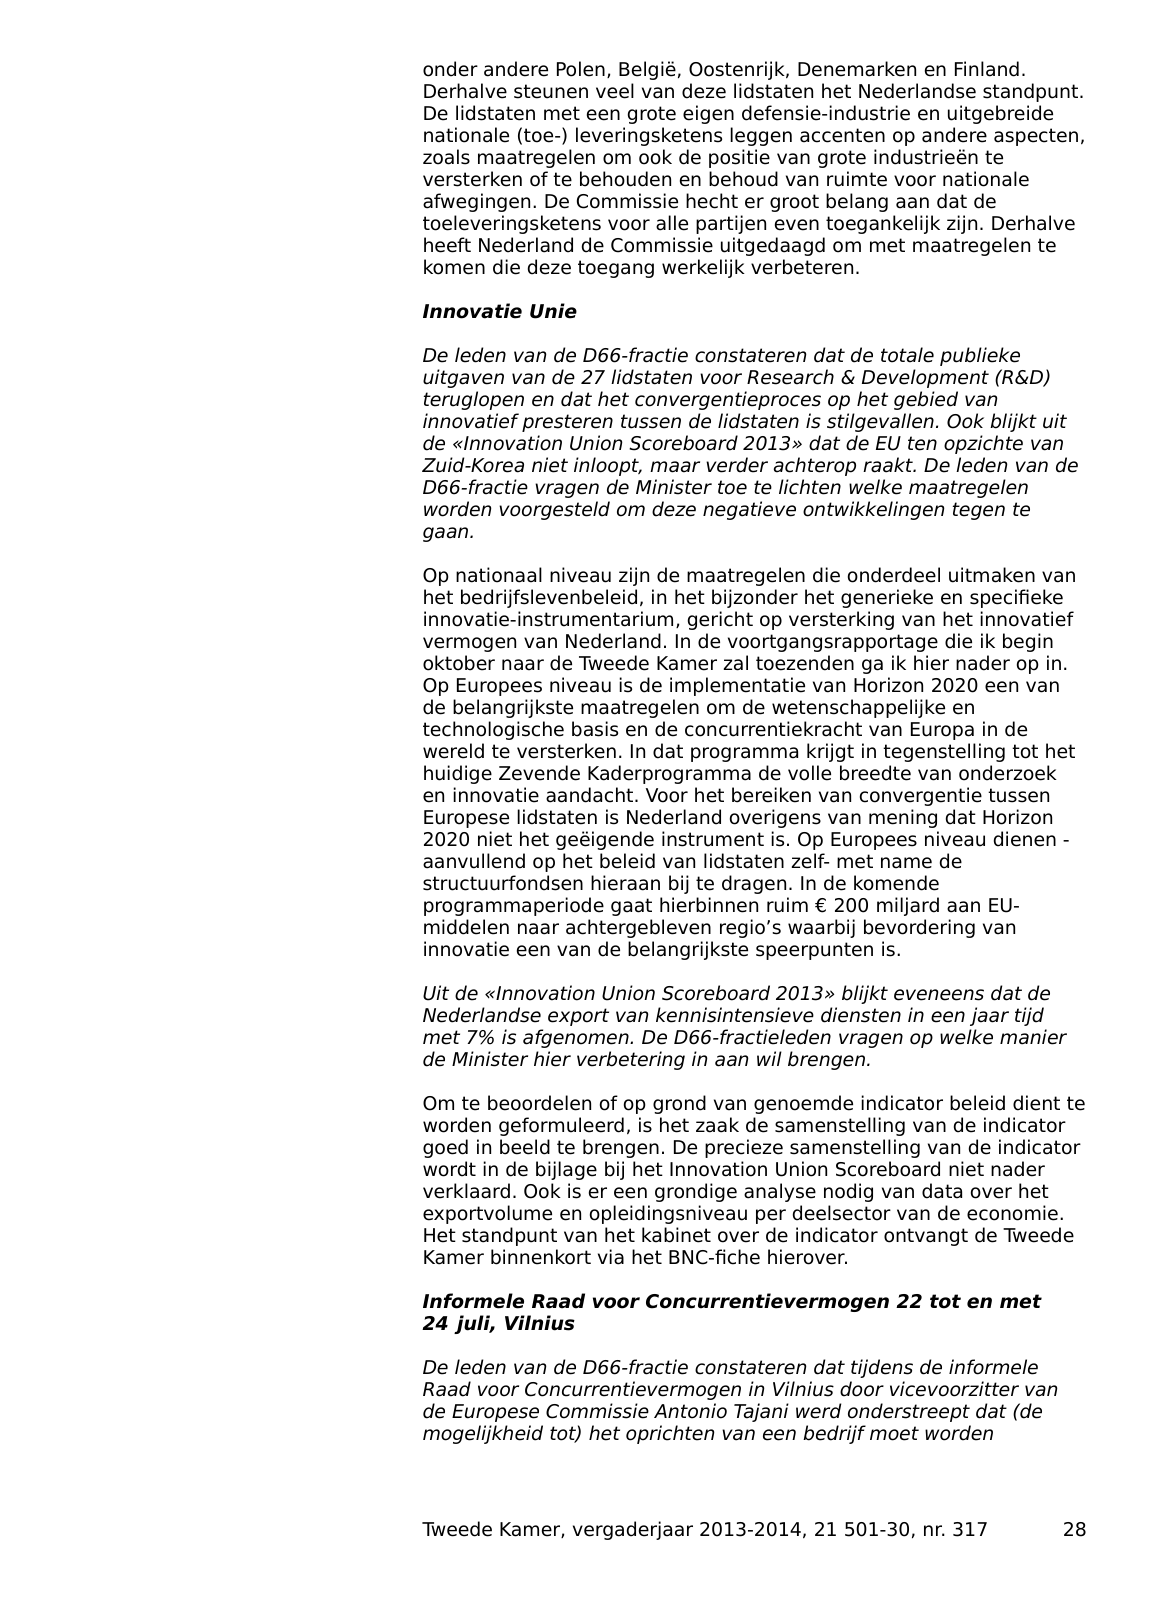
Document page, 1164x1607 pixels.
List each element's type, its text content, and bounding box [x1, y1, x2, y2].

text onder andere Polen, België, Oostenrijk, Denemarken en Finland. Derhalve steunen veel van deze lidstaten het Nederlandse standpunt. De lidstaten met een grote eigen defensie-industrie en uitgebreide nationale (toe-) leveringsketens leggen accenten op andere aspecten, zoals maatregelen om ook de positie van grote industrieën te versterken of te behouden en behoud van ruimte voor nationale afwegingen. De Commissie hecht er groot belang aan dat de toeleveringsketens voor alle partijen even toegankelijk zijn. Derhalve heeft Nederland de Commissie uitgedaagd om met maatregelen te komen die deze toegang werkelijk verbeteren. [422, 59, 1087, 279]
text Op nationaal niveau zijn de maatregelen die onderdeel uitmaken van het bedrijfslevenbeleid, in het bijzonder het generieke en specifieke innovatie-instrumentarium, gericht op versterking van het innovatief vermogen van Nederland. In de voortgangsrapportage die ik begin oktober naar de Tweede Kamer zal toezenden ga ik hier nader op in. [422, 565, 1087, 675]
text Om te beoordelen of op grond van genoemde indicator beleid dient te worden geformuleerd, is het zaak de samenstelling van de indicator goed in beeld te brengen. De precieze samenstelling van de indicator wordt in de bijlage bij het Innovation Union Scoreboard niet nader verklaard. Ook is er een grondige analyse nodig van data over het exportvolume en opleidingsniveau per deelsector van de economie. Het standpunt van het kabinet over de indicator ontvangt de Tweede Kamer binnenkort via het BNC-fiche hierover. [422, 1093, 1087, 1269]
subtitle Innovatie Unie [422, 301, 1087, 323]
text De leden van de D66-fractie constateren dat de totale publieke uitgaven van de 27 lidstaten voor Research & Development (R&D) teruglopen en dat het convergentieproces op het gebied van innovatief presteren tussen de lidstaten is stilgevallen. Ook blijkt uit de «Innovation Union Scoreboard 2013» dat de EU ten opzichte van Zuid-Korea niet inloopt, maar verder achterop raakt. De leden van de D66-fractie vragen de Minister toe te lichten welke maatregelen worden voorgesteld om deze negatieve ontwikkelingen tegen te gaan. [422, 345, 1087, 543]
text Uit de «Innovation Union Scoreboard 2013» blijkt eveneens dat de Nederlandse export van kennisintensieve diensten in een jaar tijd met 7% is afgenomen. De D66-fractieleden vragen op welke manier de Minister hier verbetering in aan wil brengen. [422, 983, 1087, 1071]
subtitle Informele Raad voor Concurrentievermogen 22 tot en met 24 juli, Vilnius [422, 1291, 1087, 1335]
text De leden van de D66-fractie constateren dat tijdens de informele Raad voor Concurrentievermogen in Vilnius door vicevoorzitter van de Europese Commissie Antonio Tajani werd onderstreept dat (de mogelijkheid tot) het oprichten van een bedrijf moet worden [422, 1357, 1087, 1445]
text Op Europees niveau is de implementatie van Horizon 2020 een van de belangrijkste maatregelen om de wetenschappelijke en technologische basis en de concurrentiekracht van Europa in de wereld te versterken. In dat programma krijgt in tegenstelling tot het huidige Zevende Kaderprogramma de volle breedte van onderzoek en innovatie aandacht. Voor het bereiken van convergentie tussen Europese lidstaten is Nederland overigens van mening dat Horizon 2020 niet het geëigende instrument is. Op Europees niveau dienen -aanvullend op het beleid van lidstaten zelf- met name de structuurfondsen hieraan bij te dragen. In de komende programmaperiode gaat hierbinnen ruim € 200 miljard aan EU-middelen naar achtergebleven regio’s waarbij bevordering van innovatie een van de belangrijkste speerpunten is. [422, 675, 1087, 961]
